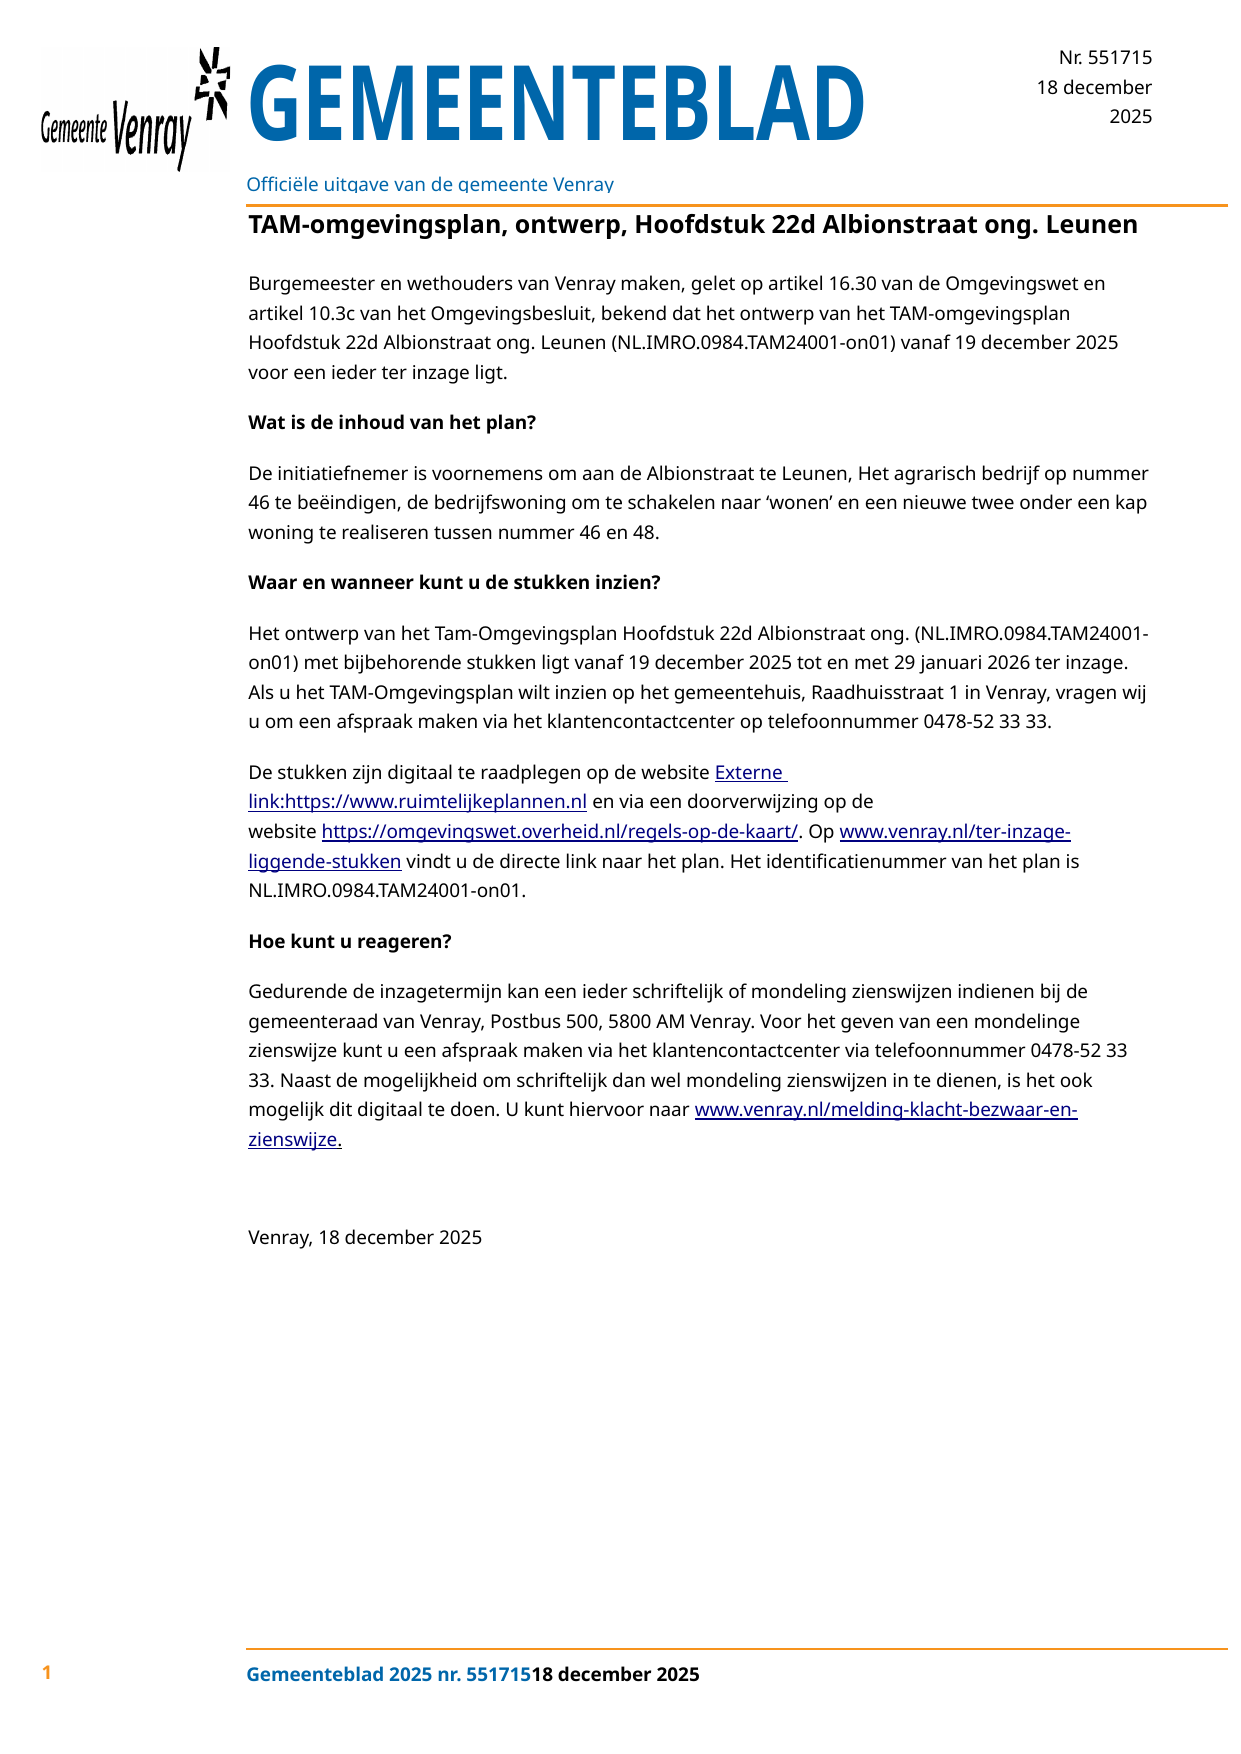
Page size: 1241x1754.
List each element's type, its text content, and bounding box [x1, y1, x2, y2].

text TAM-omgevingsplan, ontwerp, Hoofdstuk 22d Albionstraat ong. Leunen [248, 207, 1152, 241]
text Het ontwerp van het Tam-Omgevingsplan Hoofdstuk 22d Albionstraat ong. (NL.IMRO.0984.TAM24001-on01) met bijbehorende stukken ligt vanaf 19 december 2025 tot en met 29 januari 2026 ter inzage. Als u het TAM-Omgevingsplan wilt inzien op het gemeentehuis, Raadhuisstraat 1 in Venray, vragen wij u om een afspraak maken via het klantencontactcenter op telefoonnummer 0478-52 33 33. [248, 620, 1152, 734]
text Waar en wanneer kunt u de stukken inzien? [248, 569, 1152, 595]
text Wat is de inhoud van het plan? [248, 409, 1152, 435]
text De stukken zijn digitaal te raadplegen op de website Externe link:https://www.ruimtelijkeplannen.nl en via een doorverwijzing op de website https://omgevingswet.overheid.nl/regels-op-de-kaart/. Op www.venray.nl/ter-inzage-liggende-stukken vindt u de directe link naar het plan. Het identificatienummer van het plan is NL.IMRO.0984.TAM24001-on01. [248, 759, 1152, 903]
text Venray, 18 december 2025 [248, 1224, 1152, 1250]
text Burgemeester en wethouders van Venray maken, gelet op artikel 16.30 van de Omgevingswet en artikel 10.3c van het Omgevingsbesluit, bekend dat het ontwerp van het TAM-omgevingsplan Hoofdstuk 22d Albionstraat ong. Leunen (NL.IMRO.0984.TAM24001-on01) vanaf 19 december 2025 voor een ieder ter inzage ligt. [248, 270, 1152, 385]
text De initiatiefnemer is voornemens om aan de Albionstraat te Leunen, Het agrarisch bedrijf op nummer 46 te beëindigen, de bedrijfswoning om te schakelen naar ‘wonen’ en een nieuwe twee onder een kap woning te realiseren tussen nummer 46 en 48. [248, 460, 1152, 545]
picture [41, 47, 231, 172]
text Gedurende de inzagetermijn kan een ieder schriftelijk of mondeling zienswijzen indienen bij de gemeenteraad van Venray, Postbus 500, 5800 AM Venray. Voor het geven van een mondelinge zienswijze kunt u een afspraak maken via het klantencontactcenter via telefoonnummer 0478-52 33 33. Naast de mogelijkheid om schriftelijk dan wel mondeling zienswijzen in te dienen, is het ook mogelijk dit digitaal te doen. U kunt hiervoor naar www.venray.nl/melding-klacht-bezwaar-en-zienswijze. [248, 978, 1152, 1152]
text Hoe kunt u reageren? [248, 928, 1152, 953]
